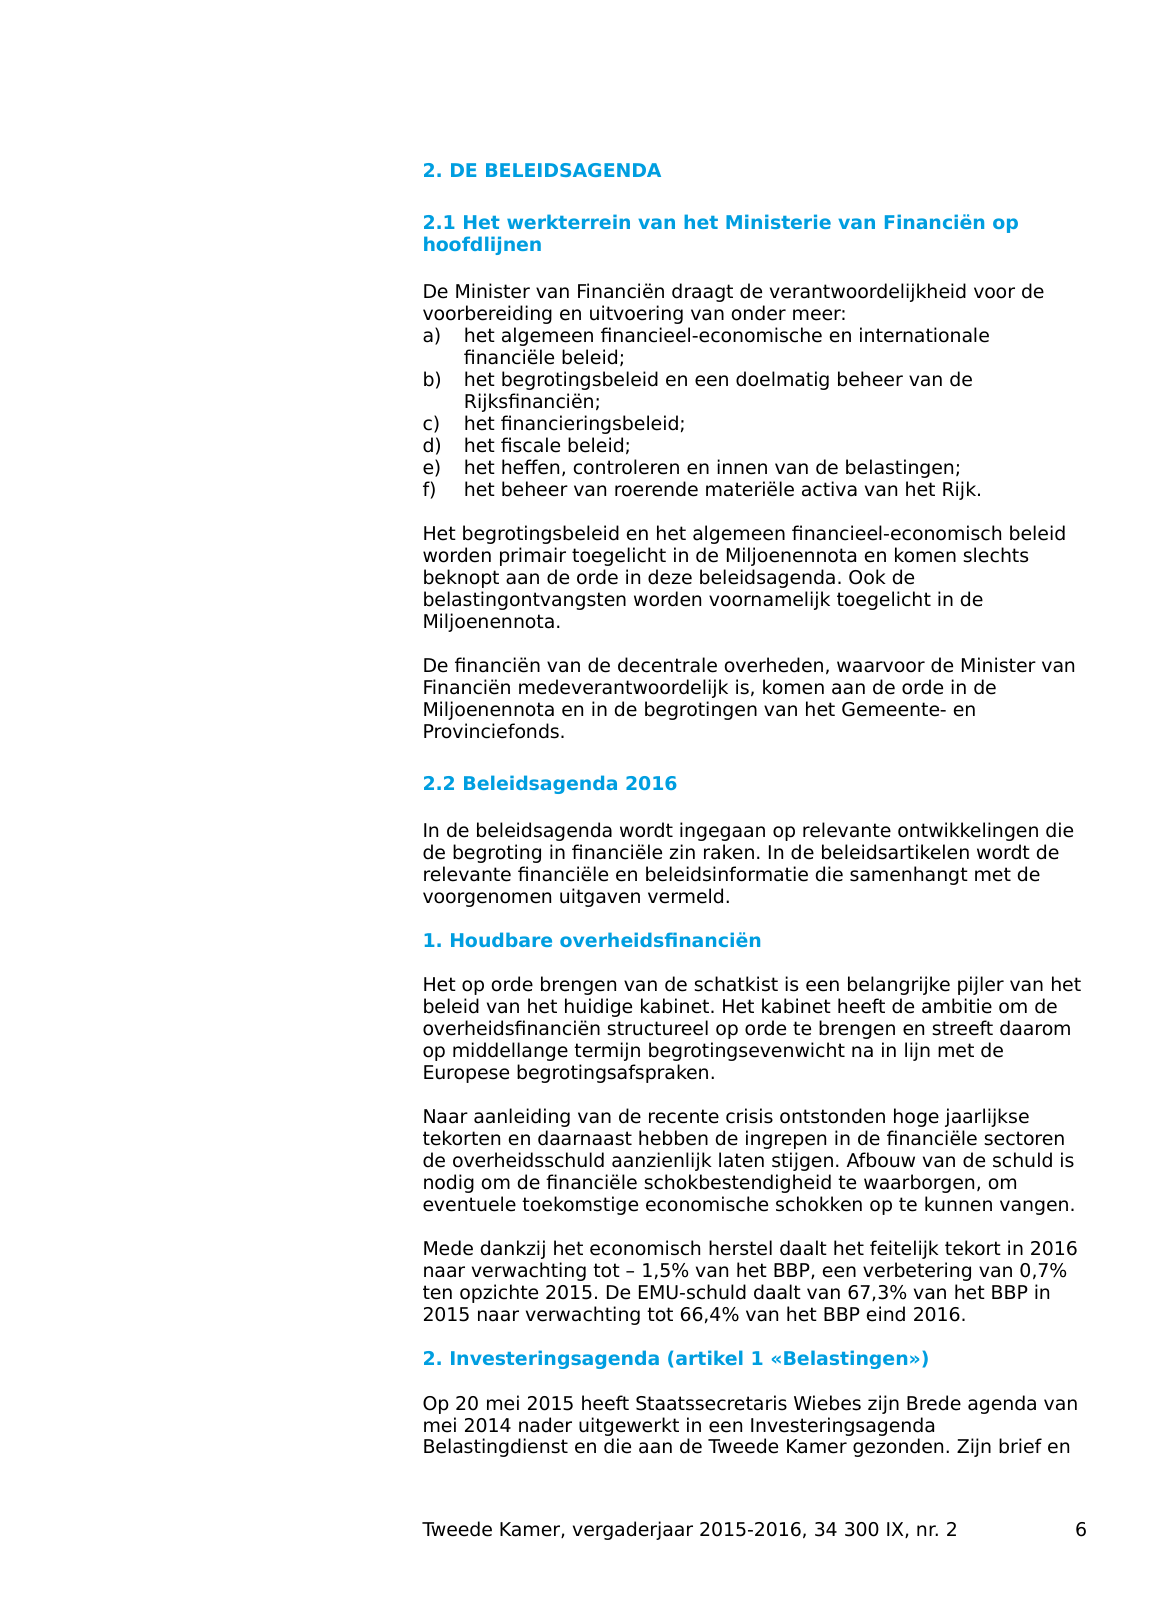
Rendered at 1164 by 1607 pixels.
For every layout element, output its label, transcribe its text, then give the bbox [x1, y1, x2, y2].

subtitle 2.1 Het werkterrein van het Ministerie van Financiën op hoofdlijnen [422, 212, 1087, 256]
text Naar aanleiding van de recente crisis ontstonden hoge jaarlijkse tekorten en daarnaast hebben de ingrepen in de financiële sectoren de overheidsschuld aanzienlijk laten stijgen. Afbouw van de schuld is nodig om de financiële schokbestendigheid te waarborgen, om eventuele toekomstige economische schokken op te kunnen vangen. [422, 1106, 1087, 1216]
text c) het financieringsbeleid; [422, 413, 1087, 435]
subtitle 2. Investeringsagenda (artikel 1 «Belastingen») [422, 1348, 1087, 1370]
text Mede dankzij het economisch herstel daalt het feitelijk tekort in 2016 naar verwachting tot – 1,5% van het BBP, een verbetering van 0,7% ten opzichte 2015. De EMU-schuld daalt van 67,3% van het BBP in 2015 naar verwachting tot 66,4% van het BBP eind 2016. [422, 1238, 1087, 1326]
subtitle 2. DE BELEIDSAGENDA [422, 160, 1087, 182]
text Het begrotingsbeleid en het algemeen financieel-economisch beleid worden primair toegelicht in de Miljoenennota en komen slechts beknopt aan de orde in deze beleidsagenda. Ook de belastingontvangsten worden voornamelijk toegelicht in de Miljoenennota. [422, 523, 1087, 633]
subtitle 2.2 Beleidsagenda 2016 [422, 773, 1087, 795]
subtitle 1. Houdbare overheidsfinanciën [422, 930, 1087, 952]
text e) het heffen, controleren en innen van de belastingen; [422, 457, 1087, 479]
text f) het beheer van roerende materiële activa van het Rijk. [422, 479, 1087, 501]
text Het op orde brengen van de schatkist is een belangrijke pijler van het beleid van het huidige kabinet. Het kabinet heeft de ambitie om de overheidsfinanciën structureel op orde te brengen en streeft daarom op middellange termijn begrotingsevenwicht na in lijn met de Europese begrotingsafspraken. [422, 974, 1087, 1084]
text De financiën van de decentrale overheden, waarvoor de Minister van Financiën medeverantwoordelijk is, komen aan de orde in de Miljoenennota en in de begrotingen van het Gemeente- en Provinciefonds. [422, 655, 1087, 743]
text d) het fiscale beleid; [422, 435, 1087, 457]
text Op 20 mei 2015 heeft Staatssecretaris Wiebes zijn Brede agenda van mei 2014 nader uitgewerkt in een Investeringsagenda Belastingdienst en die aan de Tweede Kamer gezonden. Zijn brief en [422, 1392, 1087, 1458]
text De Minister van Financiën draagt de verantwoordelijkheid voor de voorbereiding en uitvoering van onder meer: [422, 281, 1087, 325]
text In de beleidsagenda wordt ingegaan op relevante ontwikkelingen die de begroting in financiële zin raken. In de beleidsartikelen wordt de relevante financiële en beleidsinformatie die samenhangt met de voorgenomen uitgaven vermeld. [422, 820, 1087, 908]
text a) het algemeen financieel-economische en internationale financiële beleid; [422, 325, 1087, 369]
text b) het begrotingsbeleid en een doelmatig beheer van de Rijksfinanciën; [422, 369, 1087, 413]
